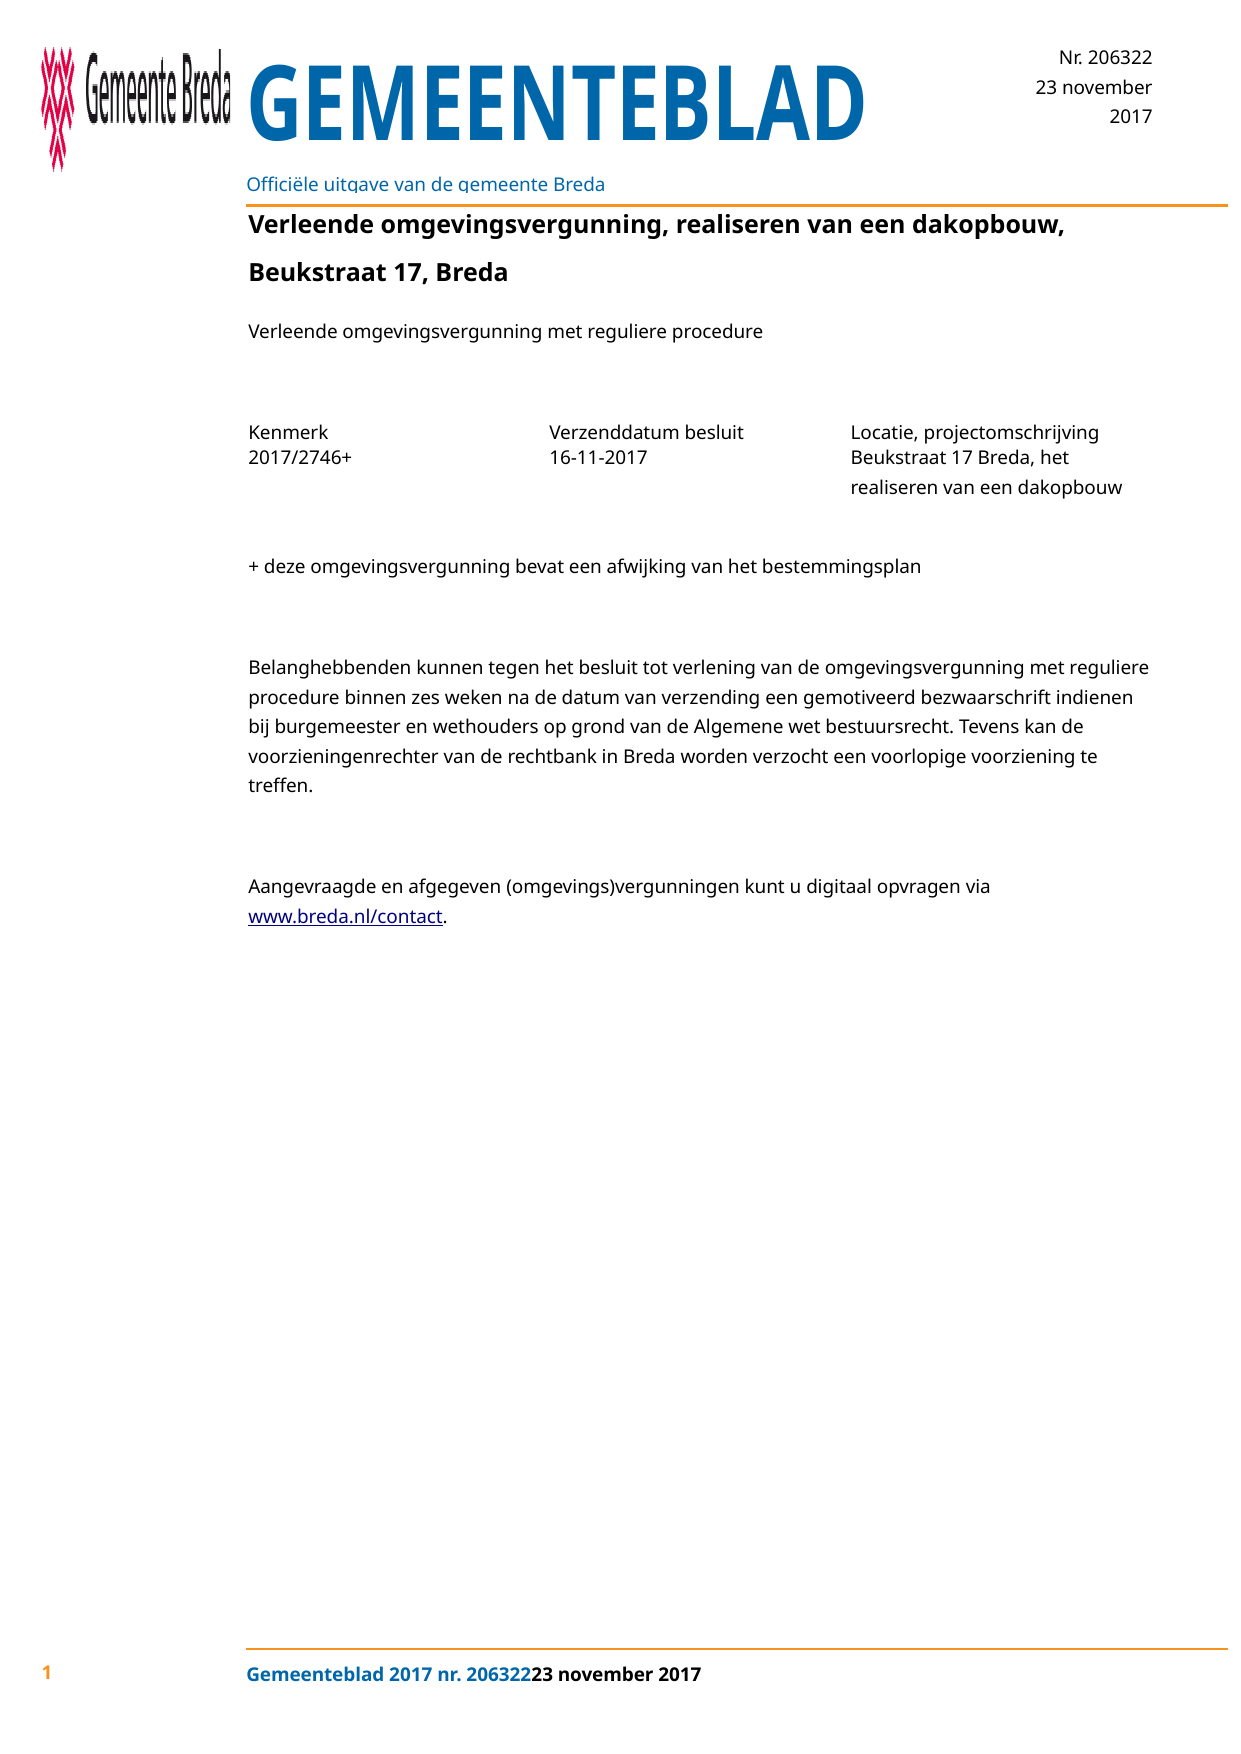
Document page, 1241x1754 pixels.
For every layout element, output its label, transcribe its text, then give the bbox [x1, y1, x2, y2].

text + deze omgevingsvergunning bevat een afwijking van het bestemmingsplan [248, 553, 1152, 579]
table_header Locatie, projectomschrijving [850, 419, 1152, 444]
text Aangevraagde en afgegeven (omgevings)vergunningen kunt u digitaal opvragen via www.breda.nl/contact. [248, 873, 1152, 929]
table_cell 2017/2746+ [248, 445, 549, 500]
text Verleende omgevingsvergunning met reguliere procedure [248, 318, 1152, 344]
text Belanghebbenden kunnen tegen het besluit tot verlening van de omgevingsvergunning met reguliere procedure binnen zes weken na de datum van verzending een gemotiveerd bezwaarschrift indienen bij burgemeester en wethouders op grond van de Algemene wet bestuursrecht. Tevens kan de voorzieningenrechter van de rechtbank in Breda worden verzocht een voorlopige voorziening te treffen. [248, 654, 1152, 798]
text Verleende omgevingsvergunning, realiseren van een dakopbouw, Beukstraat 17, Breda [248, 207, 1152, 288]
table_header Kenmerk [248, 419, 549, 444]
picture [41, 47, 231, 172]
table_cell Beukstraat 17 Breda, het realiseren van een dakopbouw [850, 445, 1152, 500]
table_header Verzenddatum besluit [549, 419, 850, 444]
table_cell 16-11-2017 [549, 445, 850, 500]
